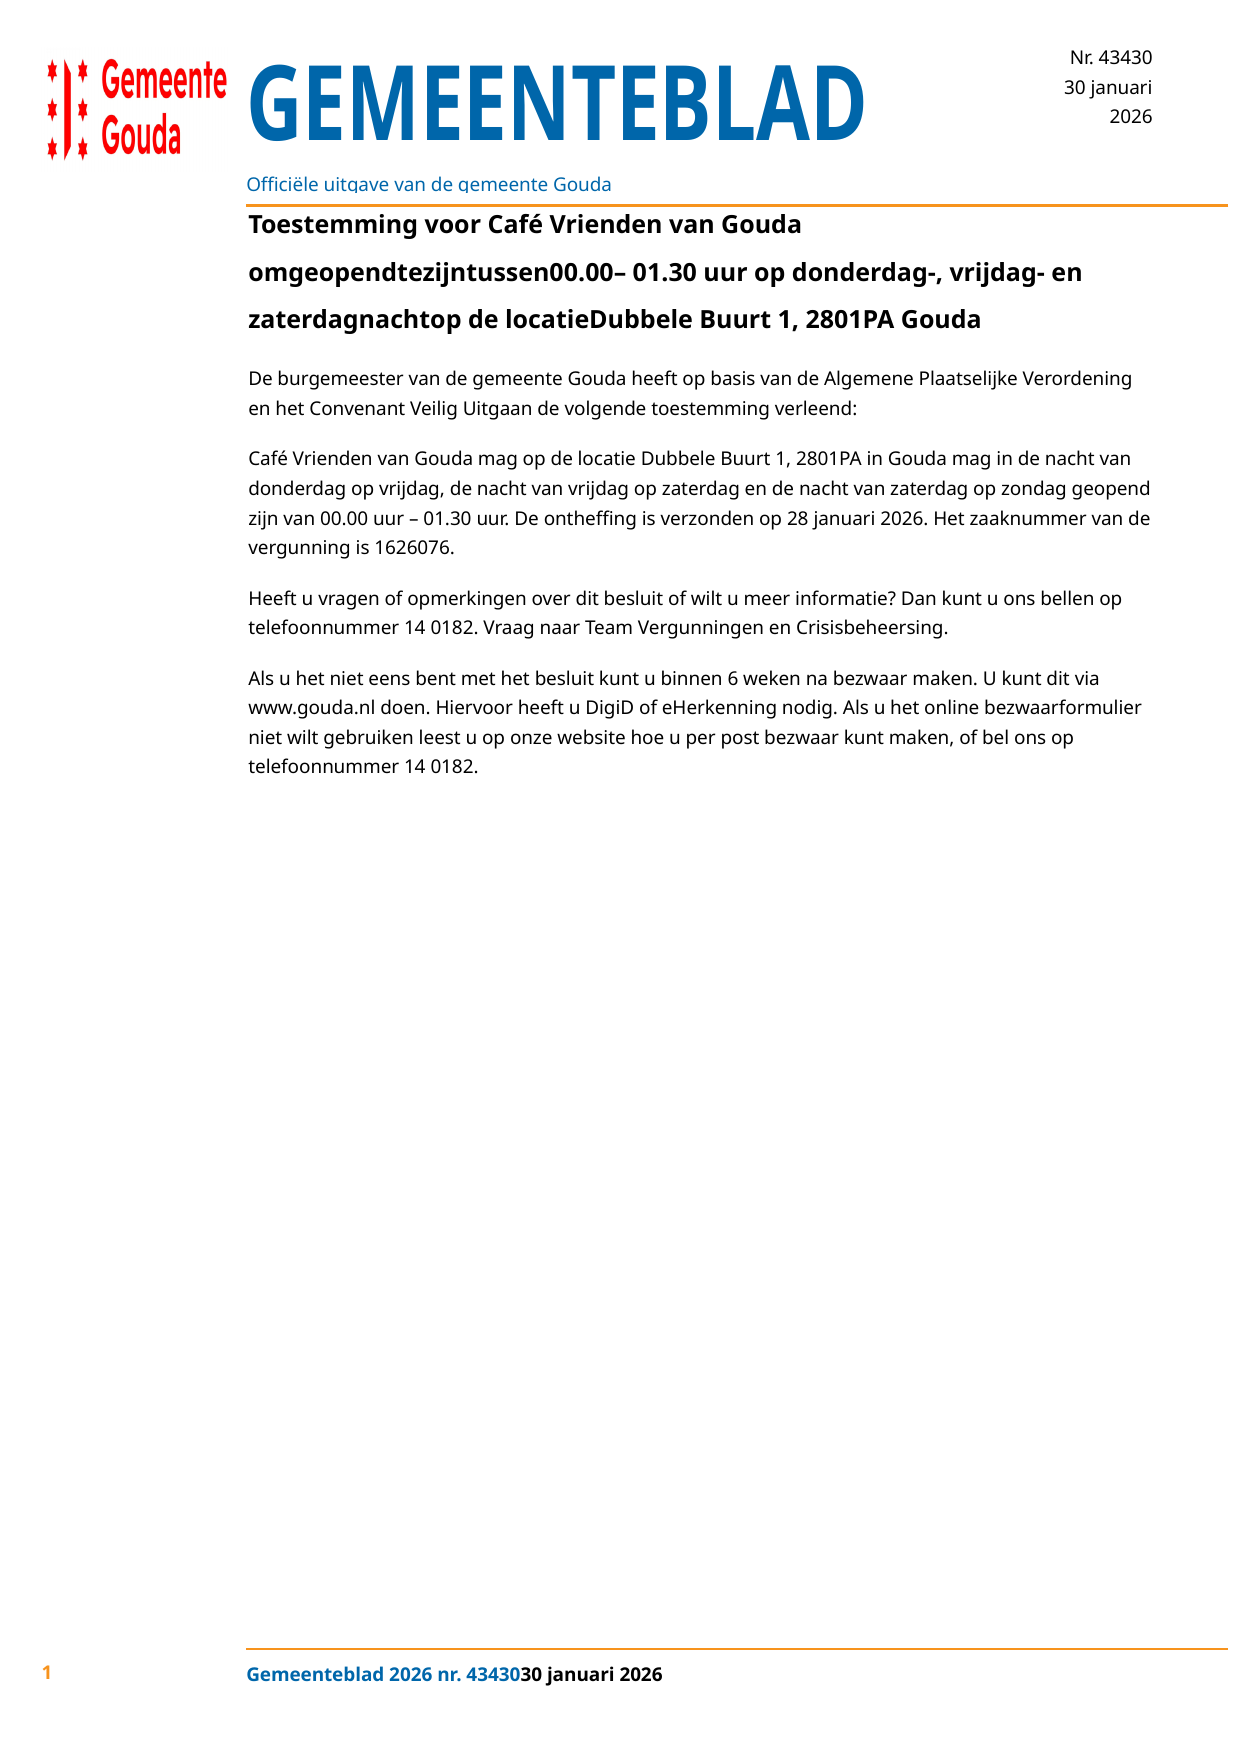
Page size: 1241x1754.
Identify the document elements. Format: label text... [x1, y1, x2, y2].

picture [41, 47, 231, 172]
text Heeft u vragen of opmerkingen over dit besluit of wilt u meer informatie? Dan kunt u ons bellen op telefoonnummer 14 0182. Vraag naar Team Vergunningen en Crisisbeheersing. [248, 585, 1152, 640]
text De burgemeester van de gemeente Gouda heeft op basis van de Algemene Plaatselijke Verordening en het Convenant Veilig Uitgaan de volgende toestemming verleend: [248, 366, 1152, 421]
text Als u het niet eens bent met het besluit kunt u binnen 6 weken na bezwaar maken. U kunt dit via www.gouda.nl doen. Hiervoor heeft u DigiD of eHerkenning nodig. Als u het online bezwaarformulier niet wilt gebruiken leest u op onze website hoe u per post bezwaar kunt maken, of bel ons op telefoonnummer 14 0182. [248, 665, 1152, 779]
text Café Vrienden van Gouda mag op de locatie Dubbele Buurt 1, 2801PA in Gouda mag in de nacht van donderdag op vrijdag, de nacht van vrijdag op zaterdag en de nacht van zaterdag op zondag geopend zijn van 00.00 uur – 01.30 uur. De ontheffing is verzonden op 28 januari 2026. Het zaaknummer van de vergunning is 1626076. [248, 446, 1152, 560]
text Toestemming voor Café Vrienden van Gouda omgeopendtezijntussen00.00– 01.30 uur op donderdag-, vrijdag- en zaterdagnachtop de locatieDubbele Buurt 1, 2801PA Gouda [248, 207, 1152, 336]
